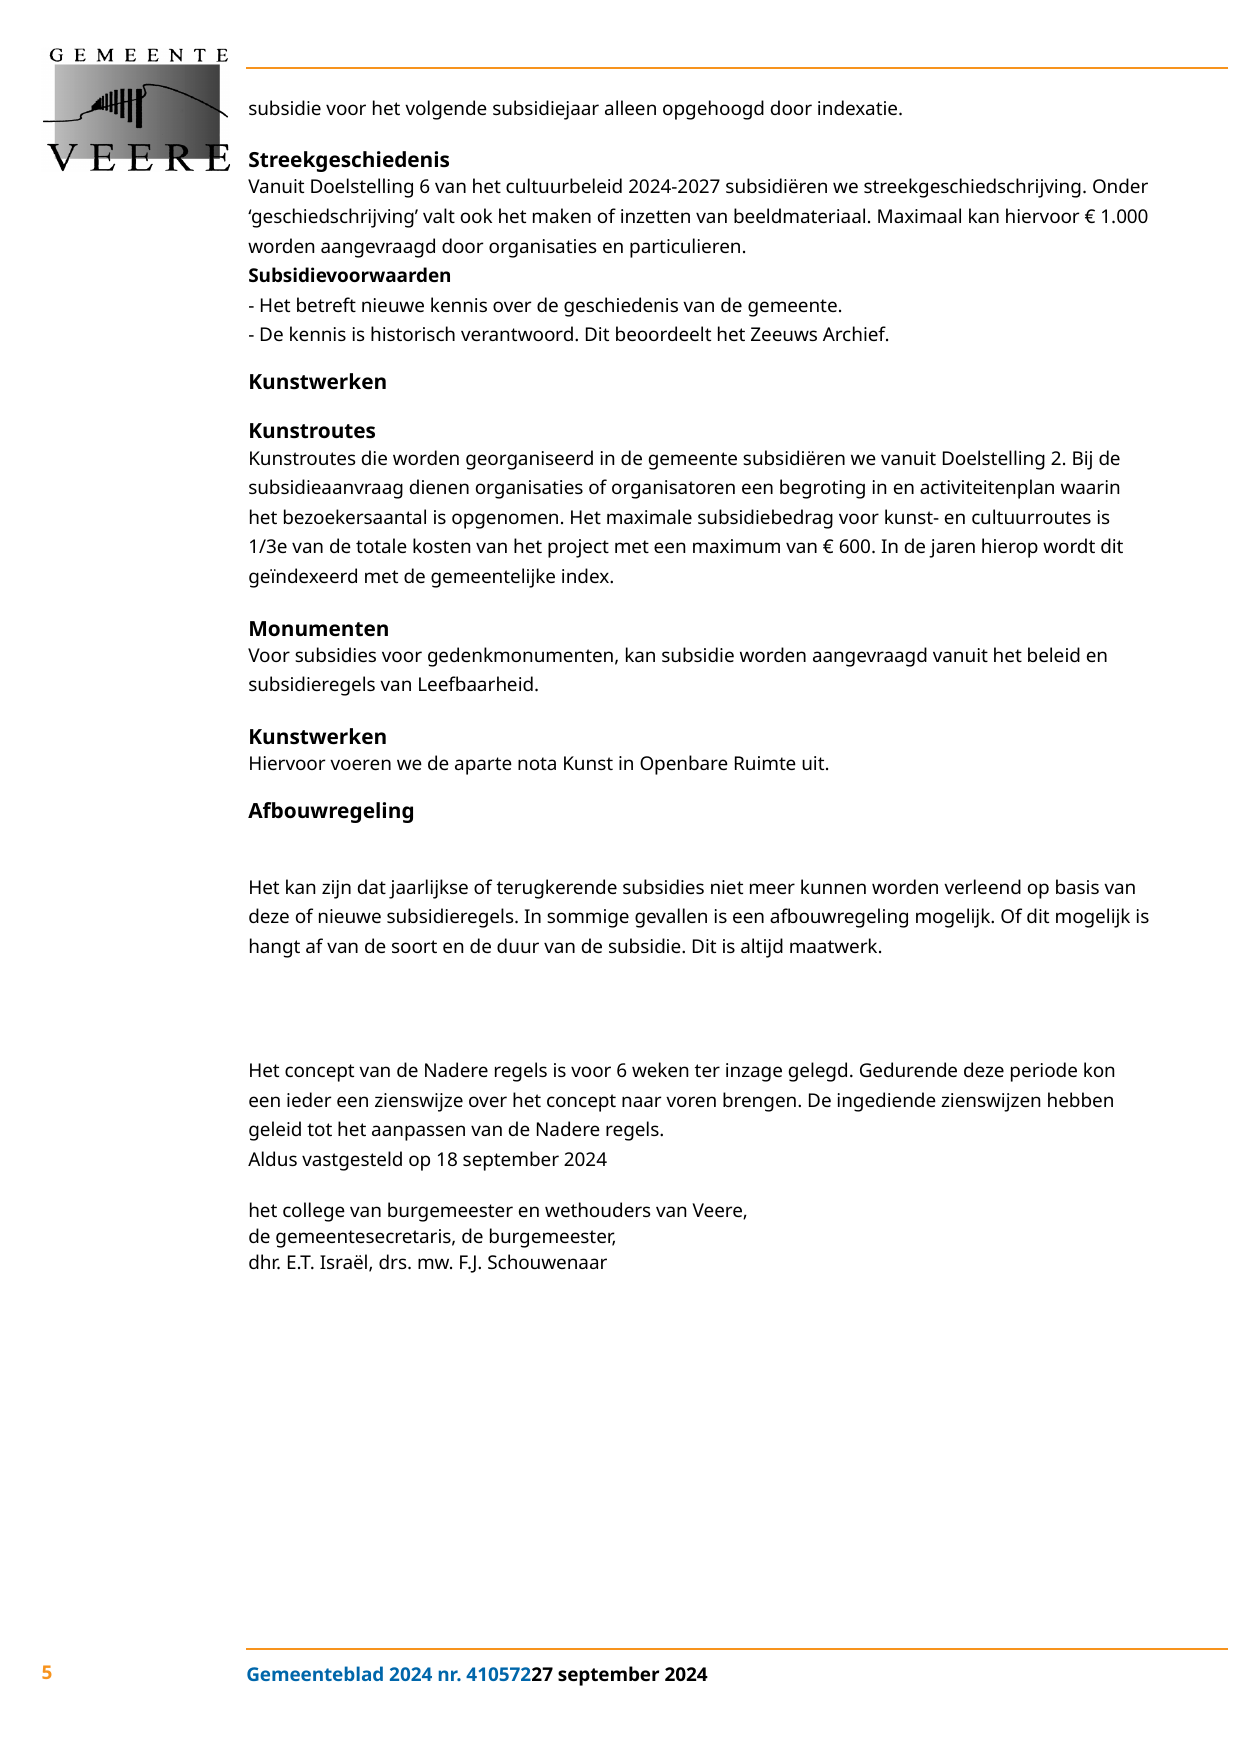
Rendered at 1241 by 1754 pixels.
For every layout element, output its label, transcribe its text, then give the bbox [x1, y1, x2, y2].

text Monumenten [248, 614, 1152, 642]
picture [41, 47, 231, 172]
text Subsidievoorwaarden [248, 262, 1152, 288]
text Kunstwerken [248, 367, 1152, 396]
text de gemeentesecretaris, de burgemeester, [248, 1223, 1152, 1249]
text Vanuit Doelstelling 6 van het cultuurbeleid 2024-2027 subsidiëren we streekgeschiedschrijving. Onder ‘geschiedschrijving’ valt ook het maken of inzetten van beeldmateriaal. Maximaal kan hiervoor € 1.000 worden aangevraagd door organisaties en particulieren. [248, 174, 1152, 258]
text Voor subsidies voor gedenkmonumenten, kan subsidie worden aangevraagd vanuit het beleid en subsidieregels van Leefbaarheid. [248, 642, 1152, 697]
text Streekgeschiedenis [248, 145, 1152, 174]
text Kunstwerken [248, 722, 1152, 751]
text Het kan zijn dat jaarlijkse of terugkerende subsidies niet meer kunnen worden verleend op basis van deze of nieuwe subsidieregels. In sommige gevallen is een afbouwregeling mogelijk. Of dit mogelijk is hangt af van de soort en de duur van de subsidie. Dit is altijd maatwerk. [248, 874, 1152, 959]
text Aldus vastgesteld op 18 september 2024 [248, 1146, 1152, 1172]
text het college van burgemeester en wethouders van Veere, [248, 1198, 1152, 1223]
text - Het betreft nieuwe kennis over de geschiedenis van de gemeente. [248, 292, 1152, 318]
text dhr. E.T. Israël, drs. mw. F.J. Schouwenaar [248, 1249, 1152, 1275]
text subsidie voor het volgende subsidiejaar alleen opgehoogd door indexatie. [248, 95, 1152, 121]
text Kunstroutes die worden georganiseerd in de gemeente subsidiëren we vanuit Doelstelling 2. Bij de subsidieaanvraag dienen organisaties of organisatoren een begroting in en activiteitenplan waarin het bezoekersaantal is opgenomen. Het maximale subsidiebedrag voor kunst- en cultuurroutes is 1/3e van de totale kosten van het project met een maximum van € 600. In de jaren hierop wordt dit geïndexeerd met de gemeentelijke index. [248, 445, 1152, 589]
text Kunstroutes [248, 416, 1152, 445]
text Afbouwregeling [248, 796, 1152, 824]
text Het concept van de Nadere regels is voor 6 weken ter inzage gelegd. Gedurende deze periode kon een ieder een zienswijze over het concept naar voren brengen. De ingediende zienswijzen hebben geleid tot het aanpassen van de Nadere regels. [248, 1057, 1152, 1142]
text Hiervoor voeren we de aparte nota Kunst in Openbare Ruimte uit. [248, 751, 1152, 776]
text - De kennis is historisch verantwoord. Dit beoordeelt het Zeeuws Archief. [248, 322, 1152, 347]
